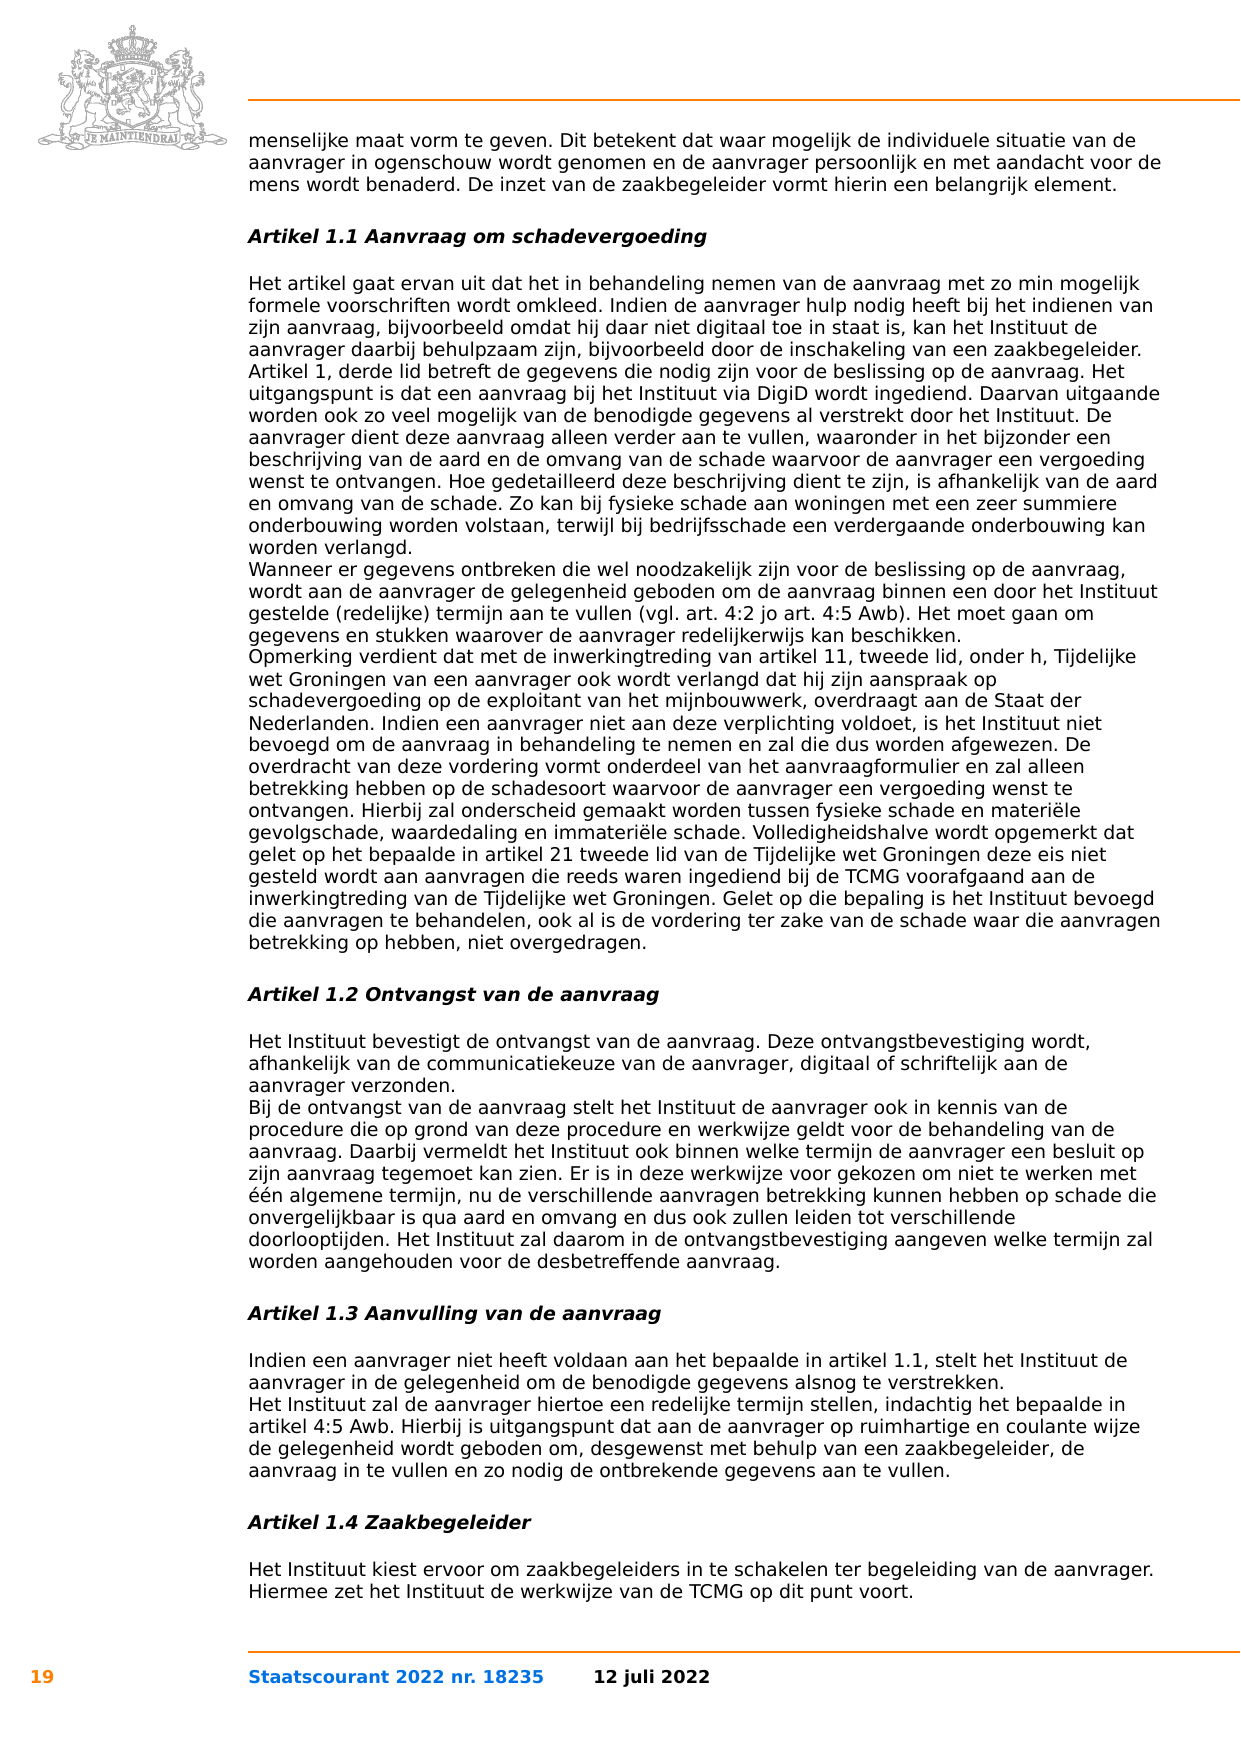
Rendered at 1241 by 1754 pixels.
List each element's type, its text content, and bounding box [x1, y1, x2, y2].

subtitle Artikel 1.1 Aanvraag om schadevergoeding [248, 226, 1163, 248]
subtitle Artikel 1.2 Ontvangst van de aanvraag [248, 984, 1163, 1006]
text Bij de ontvangst van de aanvraag stelt het Instituut de aanvrager ook in kennis van de procedure die op grond van deze procedure en werkwijze geldt voor de behandeling van de aanvraag. Daarbij vermeldt het Instituut ook binnen welke termijn de aanvrager een besluit op zijn aanvraag tegemoet kan zien. Er is in deze werkwijze voor gekozen om niet te werken met één algemene termijn, nu de verschillende aanvragen betrekking kunnen hebben op schade die onvergelijkbaar is qua aard en omvang en dus ook zullen leiden tot verschillende doorlooptijden. Het Instituut zal daarom in de ontvangstbevestiging aangeven welke termijn zal worden aangehouden voor de desbetreffende aanvraag. [248, 1097, 1163, 1273]
text Het artikel gaat ervan uit dat het in behandeling nemen van de aanvraag met zo min mogelijk formele voorschriften wordt omkleed. Indien de aanvrager hulp nodig heeft bij het indienen van zijn aanvraag, bijvoorbeeld omdat hij daar niet digitaal toe in staat is, kan het Instituut de aanvrager daarbij behulpzaam zijn, bijvoorbeeld door de inschakeling van een zaakbegeleider. [248, 273, 1163, 361]
text menselijke maat vorm te geven. Dit betekent dat waar mogelijk de individuele situatie van de aanvrager in ogenschouw wordt genomen en de aanvrager persoonlijk en met aandacht voor de mens wordt benaderd. De inzet van de zaakbegeleider vormt hierin een belangrijk element. [248, 130, 1163, 196]
text Indien een aanvrager niet heeft voldaan aan het bepaalde in artikel 1.1, stelt het Instituut de aanvrager in de gelegenheid om de benodigde gegevens alsnog te verstrekken. [248, 1350, 1163, 1394]
subtitle Artikel 1.3 Aanvulling van de aanvraag [248, 1303, 1163, 1325]
picture [38, 25, 227, 150]
text Het Instituut kiest ervoor om zaakbegeleiders in te schakelen ter begeleiding van de aanvrager. Hiermee zet het Instituut de werkwijze van de TCMG op dit punt voort. [248, 1559, 1163, 1603]
text Het Instituut bevestigt de ontvangst van de aanvraag. Deze ontvangstbevestiging wordt, afhankelijk van de communicatiekeuze van de aanvrager, digitaal of schriftelijk aan de aanvrager verzonden. [248, 1031, 1163, 1097]
text Het Instituut zal de aanvrager hiertoe een redelijke termijn stellen, indachtig het bepaalde in artikel 4:5 Awb. Hierbij is uitgangspunt dat aan de aanvrager op ruimhartige en coulante wijze de gelegenheid wordt geboden om, desgewenst met behulp van een zaakbegeleider, de aanvraag in te vullen en zo nodig de ontbrekende gegevens aan te vullen. [248, 1394, 1163, 1482]
text Wanneer er gegevens ontbreken die wel noodzakelijk zijn voor de beslissing op de aanvraag, wordt aan de aanvrager de gelegenheid geboden om de aanvraag binnen een door het Instituut gestelde (redelijke) termijn aan te vullen (vgl. art. 4:2 jo art. 4:5 Awb). Het moet gaan om gegevens en stukken waarover de aanvrager redelijkerwijs kan beschikken. [248, 558, 1163, 646]
text Artikel 1, derde lid betreft de gegevens die nodig zijn voor de beslissing op de aanvraag. Het uitgangspunt is dat een aanvraag bij het Instituut via DigiD wordt ingediend. Daarvan uitgaande worden ook zo veel mogelijk van de benodigde gegevens al verstrekt door het Instituut. De aanvrager dient deze aanvraag alleen verder aan te vullen, waaronder in het bijzonder een beschrijving van de aard en de omvang van de schade waarvoor de aanvrager een vergoeding wenst te ontvangen. Hoe gedetailleerd deze beschrijving dient te zijn, is afhankelijk van de aard en omvang van de schade. Zo kan bij fysieke schade aan woningen met een zeer summiere onderbouwing worden volstaan, terwijl bij bedrijfsschade een verdergaande onderbouwing kan worden verlangd. [248, 361, 1163, 558]
subtitle Artikel 1.4 Zaakbegeleider [248, 1512, 1163, 1534]
text Opmerking verdient dat met de inwerkingtreding van artikel 11, tweede lid, onder h, Tijdelijke wet Groningen van een aanvrager ook wordt verlangd dat hij zijn aanspraak op schadevergoeding op de exploitant van het mijnbouwwerk, overdraagt aan de Staat der Nederlanden. Indien een aanvrager niet aan deze verplichting voldoet, is het Instituut niet bevoegd om de aanvraag in behandeling te nemen en zal die dus worden afgewezen. De overdracht van deze vordering vormt onderdeel van het aanvraagformulier en zal alleen betrekking hebben op de schadesoort waarvoor de aanvrager een vergoeding wenst te ontvangen. Hierbij zal onderscheid gemaakt worden tussen fysieke schade en materiële gevolgschade, waardedaling en immateriële schade. Volledigheidshalve wordt opgemerkt dat gelet op het bepaalde in artikel 21 tweede lid van de Tijdelijke wet Groningen deze eis niet gesteld wordt aan aanvragen die reeds waren ingediend bij de TCMG voorafgaand aan de inwerkingtreding van de Tijdelijke wet Groningen. Gelet op die bepaling is het Instituut bevoegd die aanvragen te behandelen, ook al is de vordering ter zake van de schade waar die aanvragen betrekking op hebben, niet overgedragen. [248, 646, 1163, 954]
